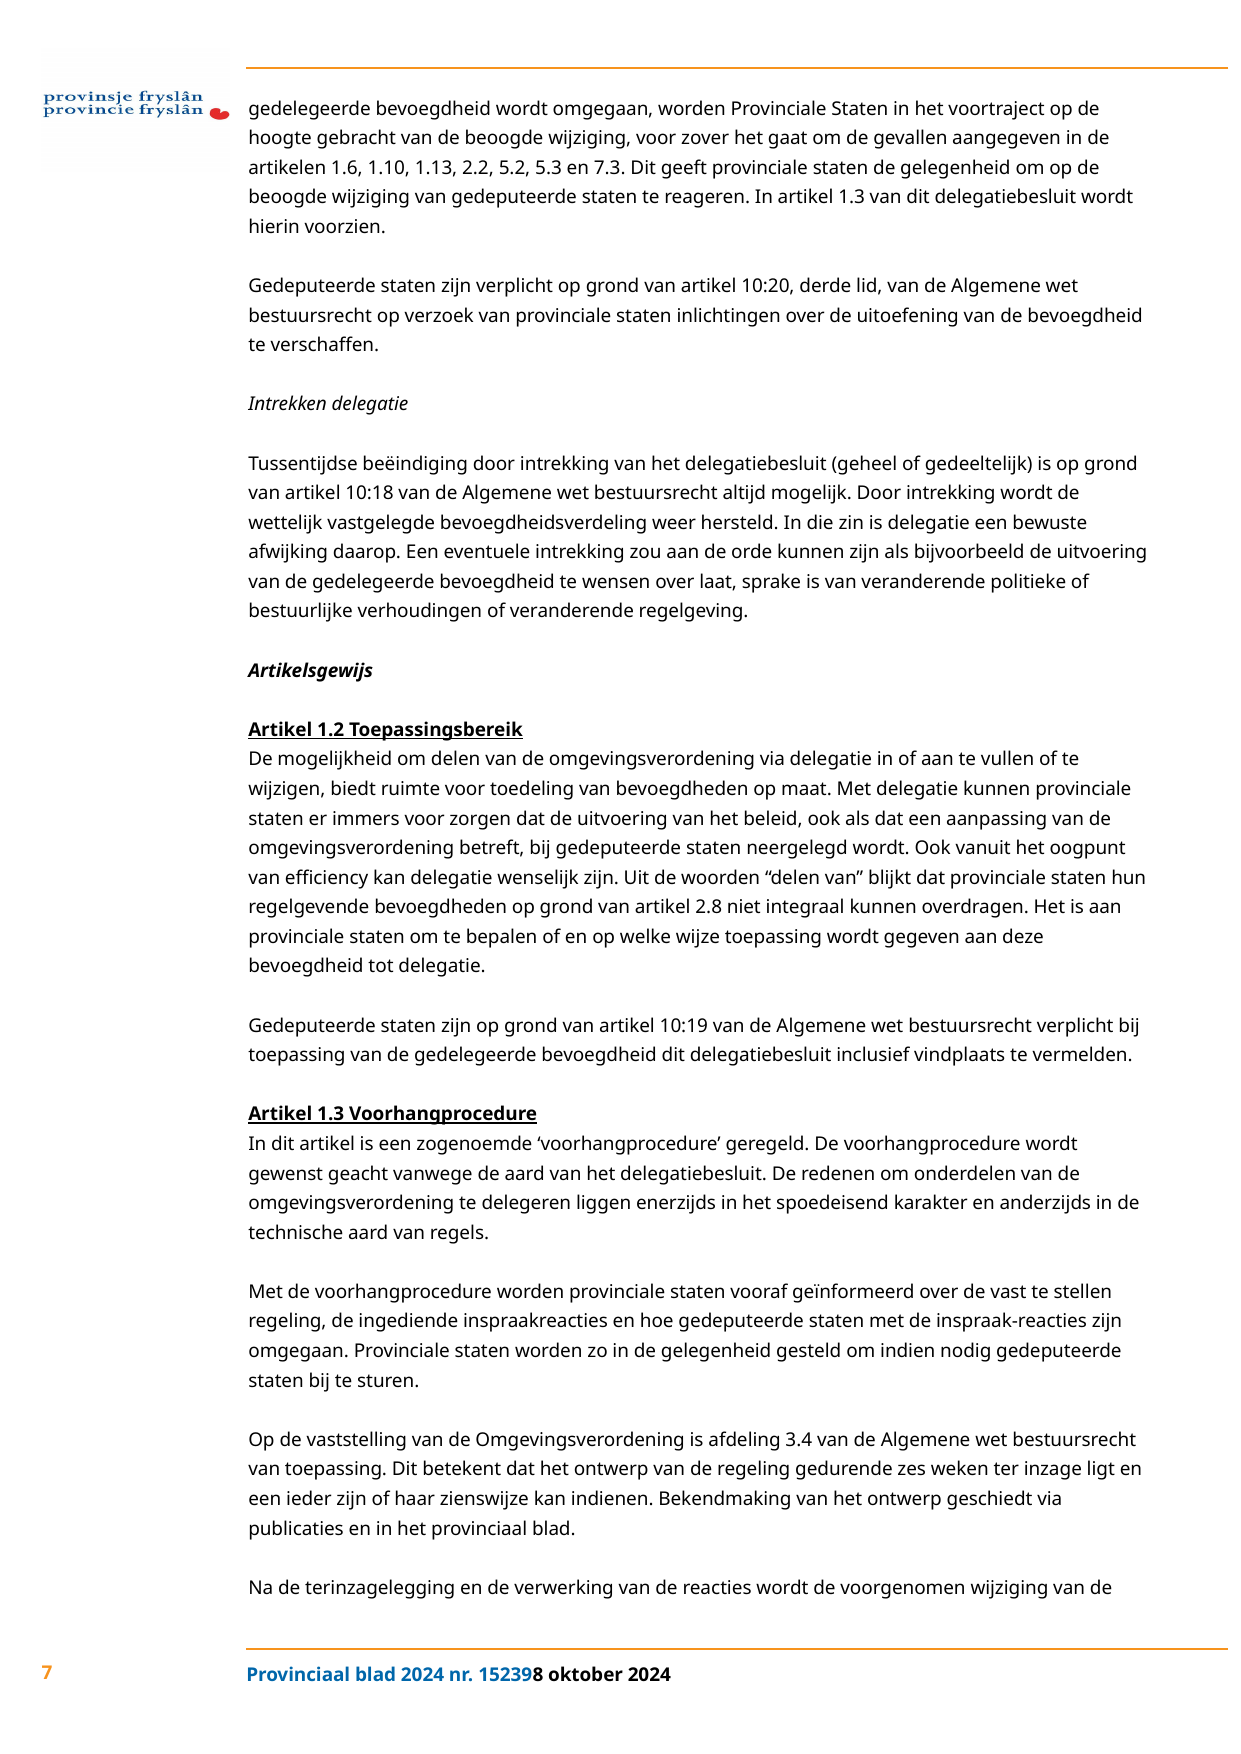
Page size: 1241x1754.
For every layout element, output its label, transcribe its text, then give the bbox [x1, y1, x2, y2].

text Artikel 1.3 Voorhangprocedure [248, 1101, 1152, 1126]
text Intrekken delegatie [248, 391, 1152, 416]
text Artikel 1.2 Toepassingsbereik [248, 716, 1152, 742]
text Op de vaststelling van de Omgevingsverordening is afdeling 3.4 van de Algemene wet bestuursrecht van toepassing. Dit betekent dat het ontwerp van de regeling gedurende zes weken ter inzage ligt en een ieder zijn of haar zienswijze kan indienen. Bekendmaking van het ontwerp geschiedt via publicaties en in het provinciaal blad. [248, 1426, 1152, 1541]
text gedelegeerde bevoegdheid wordt omgegaan, worden Provinciale Staten in het voortraject op de hoogte gebracht van de beoogde wijziging, voor zover het gaat om de gevallen aangegeven in de artikelen 1.6, 1.10, 1.13, 2.2, 5.2, 5.3 en 7.3. Dit geeft provinciale staten de gelegenheid om op de beoogde wijziging van gedeputeerde staten te reageren. In artikel 1.3 van dit delegatiebesluit wordt hierin voorzien. [248, 95, 1152, 239]
text De mogelijkheid om delen van de omgevingsverordening via delegatie in of aan te vullen of te wijzigen, biedt ruimte voor toedeling van bevoegdheden op maat. Met delegatie kunnen provinciale staten er immers voor zorgen dat de uitvoering van het beleid, ook als dat een aanpassing van de omgevingsverordening betreft, bij gedeputeerde staten neergelegd wordt. Ook vanuit het oogpunt van efficiency kan delegatie wenselijk zijn. Uit de woorden “delen van” blijkt dat provinciale staten hun regelgevende bevoegdheden op grond van artikel 2.8 niet integraal kunnen overdragen. Het is aan provinciale staten om te bepalen of en op welke wijze toepassing wordt gegeven aan deze bevoegdheid tot delegatie. [248, 746, 1152, 978]
text In dit artikel is een zogenoemde ‘voorhangprocedure’ geregeld. De voorhangprocedure wordt gewenst geacht vanwege de aard van het delegatiebesluit. De redenen om onderdelen van de omgevingsverordening te delegeren liggen enerzijds in het spoedeisend karakter en anderzijds in de technische aard van regels. [248, 1130, 1152, 1245]
text Artikelsgewijs [248, 657, 1152, 683]
text Gedeputeerde staten zijn verplicht op grond van artikel 10:20, derde lid, van de Algemene wet bestuursrecht op verzoek van provinciale staten inlichtingen over de uitoefening van de bevoegdheid te verschaffen. [248, 272, 1152, 357]
text Tussentijdse beëindiging door intrekking van het delegatiebesluit (geheel of gedeeltelijk) is op grond van artikel 10:18 van de Algemene wet bestuursrecht altijd mogelijk. Door intrekking wordt de wettelijk vastgelegde bevoegdheidsverdeling weer hersteld. In die zin is delegatie een bewuste afwijking daarop. Een eventuele intrekking zou aan de orde kunnen zijn als bijvoorbeeld de uitvoering van de gedelegeerde bevoegdheid te wensen over laat, sprake is van veranderende politieke of bestuurlijke verhoudingen of veranderende regelgeving. [248, 450, 1152, 623]
text Na de terinzagelegging en de verwerking van de reacties wordt de voorgenomen wijziging van de [248, 1574, 1152, 1600]
text Gedeputeerde staten zijn op grond van artikel 10:19 van de Algemene wet bestuursrecht verplicht bij toepassing van de gedelegeerde bevoegdheid dit delegatiebesluit inclusief vindplaats te vermelden. [248, 1012, 1152, 1067]
picture [41, 47, 231, 172]
text Met de voorhangprocedure worden provinciale staten vooraf geïnformeerd over de vast te stellen regeling, de ingediende inspraakreacties en hoe gedeputeerde staten met de inspraak-reacties zijn omgegaan. Provinciale staten worden zo in de gelegenheid gesteld om indien nodig gedeputeerde staten bij te sturen. [248, 1278, 1152, 1393]
